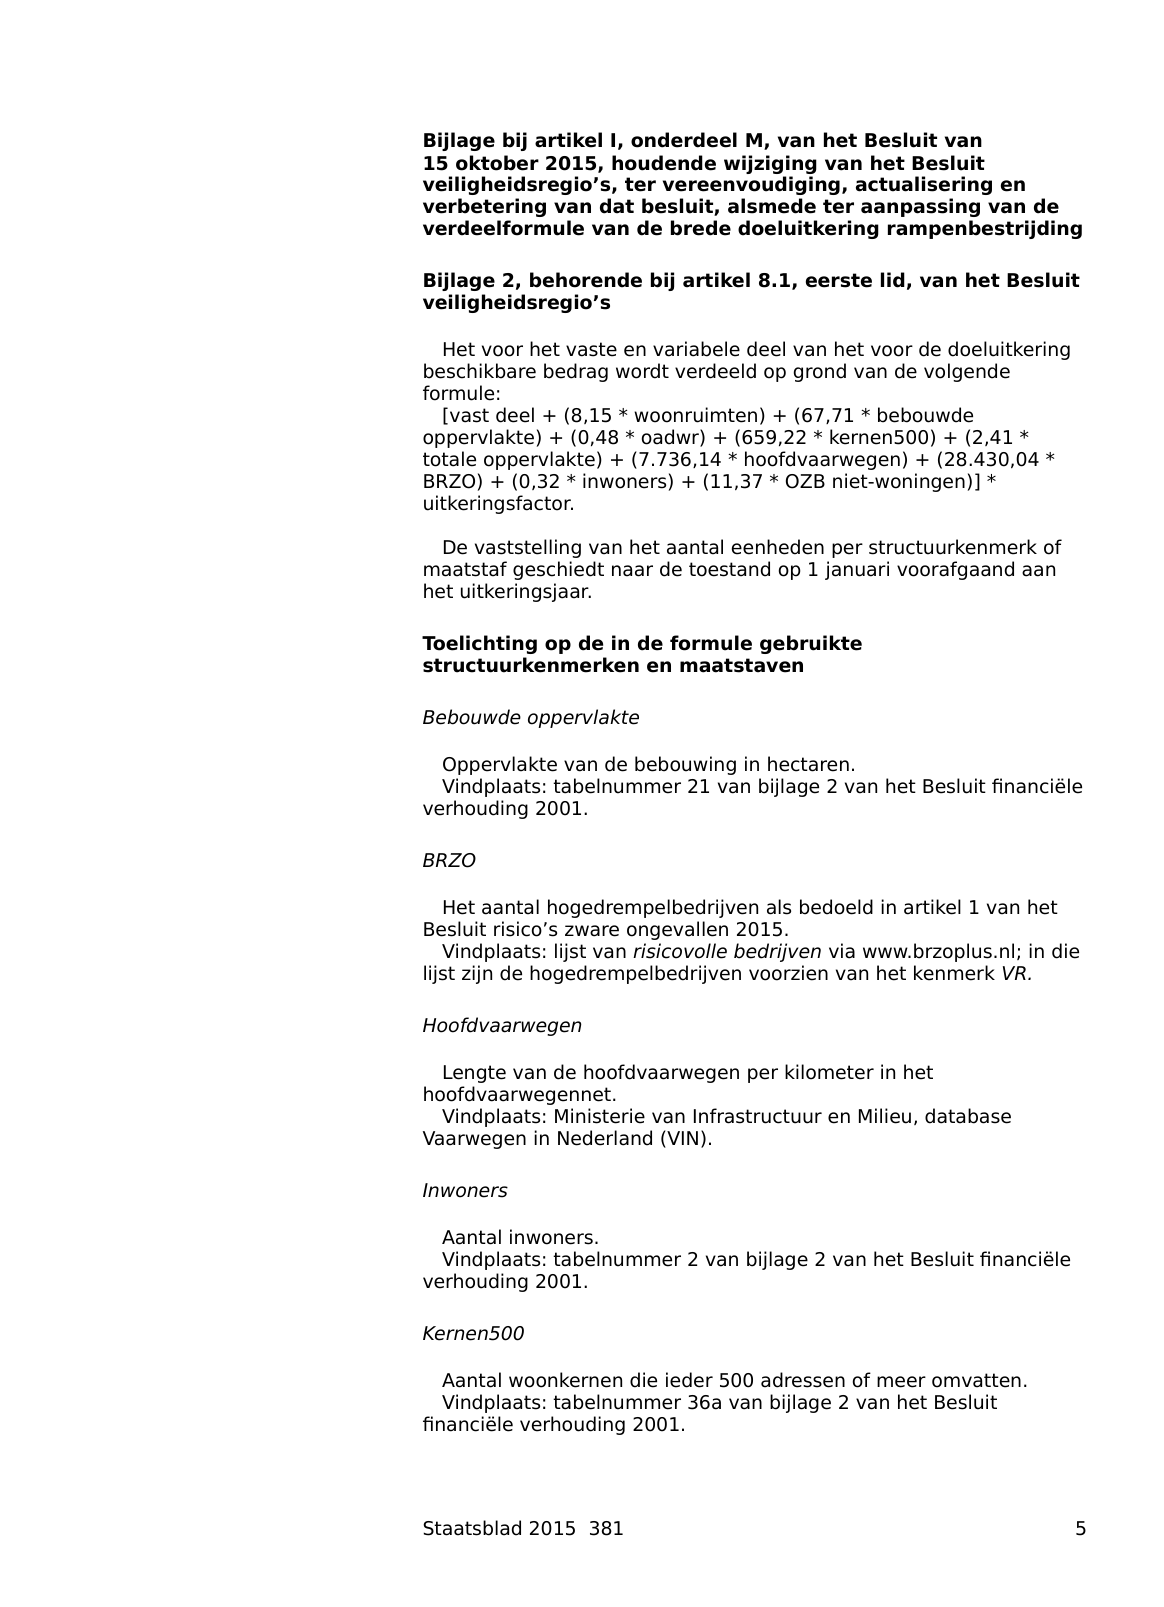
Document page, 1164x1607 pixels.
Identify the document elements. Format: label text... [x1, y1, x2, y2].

subtitle Bebouwde oppervlakte [422, 707, 1087, 729]
text Vindplaats: tabelnummer 21 van bijlage 2 van het Besluit financiële verhouding 2001. [422, 776, 1087, 820]
subtitle Hoofdvaarwegen [422, 1015, 1087, 1037]
text Vindplaats: Ministerie van Infrastructuur en Milieu, database Vaarwegen in Nederland (VIN). [422, 1106, 1087, 1150]
subtitle Inwoners [422, 1180, 1087, 1202]
subtitle Toelichting op de in de formule gebruikte structuurkenmerken en maatstaven [422, 633, 1087, 677]
subtitle Bijlage bij artikel I, onderdeel M, van het Besluit van 15 oktober 2015, houdende wijziging van het Besluit veiligheidsregio’s, ter vereenvoudiging, actualisering en verbetering van dat besluit, alsmede ter aanpassing van de verdeelformule van de brede doeluitkering rampenbestrijding [422, 130, 1087, 240]
text Oppervlakte van de bebouwing in hectaren. [422, 754, 1087, 776]
text Vindplaats: tabelnummer 36a van bijlage 2 van het Besluit financiële verhouding 2001. [422, 1392, 1087, 1436]
text Vindplaats: tabelnummer 2 van bijlage 2 van het Besluit financiële verhouding 2001. [422, 1249, 1087, 1293]
text Aantal inwoners. [422, 1227, 1087, 1249]
subtitle Bijlage 2, behorende bij artikel 8.1, eerste lid, van het Besluit veiligheidsregio’s [422, 270, 1087, 314]
text Het aantal hogedrempelbedrijven als bedoeld in artikel 1 van het Besluit risico’s zware ongevallen 2015. [422, 897, 1087, 941]
text Aantal woonkernen die ieder 500 adressen of meer omvatten. [422, 1370, 1087, 1392]
subtitle Kernen500 [422, 1323, 1087, 1345]
subtitle BRZO [422, 850, 1087, 872]
text Vindplaats: lijst van risicovolle bedrijven via www.brzoplus.nl; in die lijst zijn de hogedrempelbedrijven voorzien van het kenmerk VR. [422, 941, 1087, 985]
text [vast deel + (8,15 * woonruimten) + (67,71 * bebouwde oppervlakte) + (0,48 * oadwr) + (659,22 * kernen500) + (2,41 * totale oppervlakte) + (7.736,14 * hoofdvaarwegen) + (28.430,04 * BRZO) + (0,32 * inwoners) + (11,37 * OZB niet-woningen)] * uitkeringsfactor. [422, 405, 1087, 515]
text Het voor het vaste en variabele deel van het voor de doeluitkering beschikbare bedrag wordt verdeeld op grond van de volgende formule: [422, 339, 1087, 405]
text Lengte van de hoofdvaarwegen per kilometer in het hoofdvaarwegennet. [422, 1062, 1087, 1106]
text De vaststelling van het aantal eenheden per structuurkenmerk of maatstaf geschiedt naar de toestand op 1 januari voorafgaand aan het uitkeringsjaar. [422, 537, 1087, 603]
